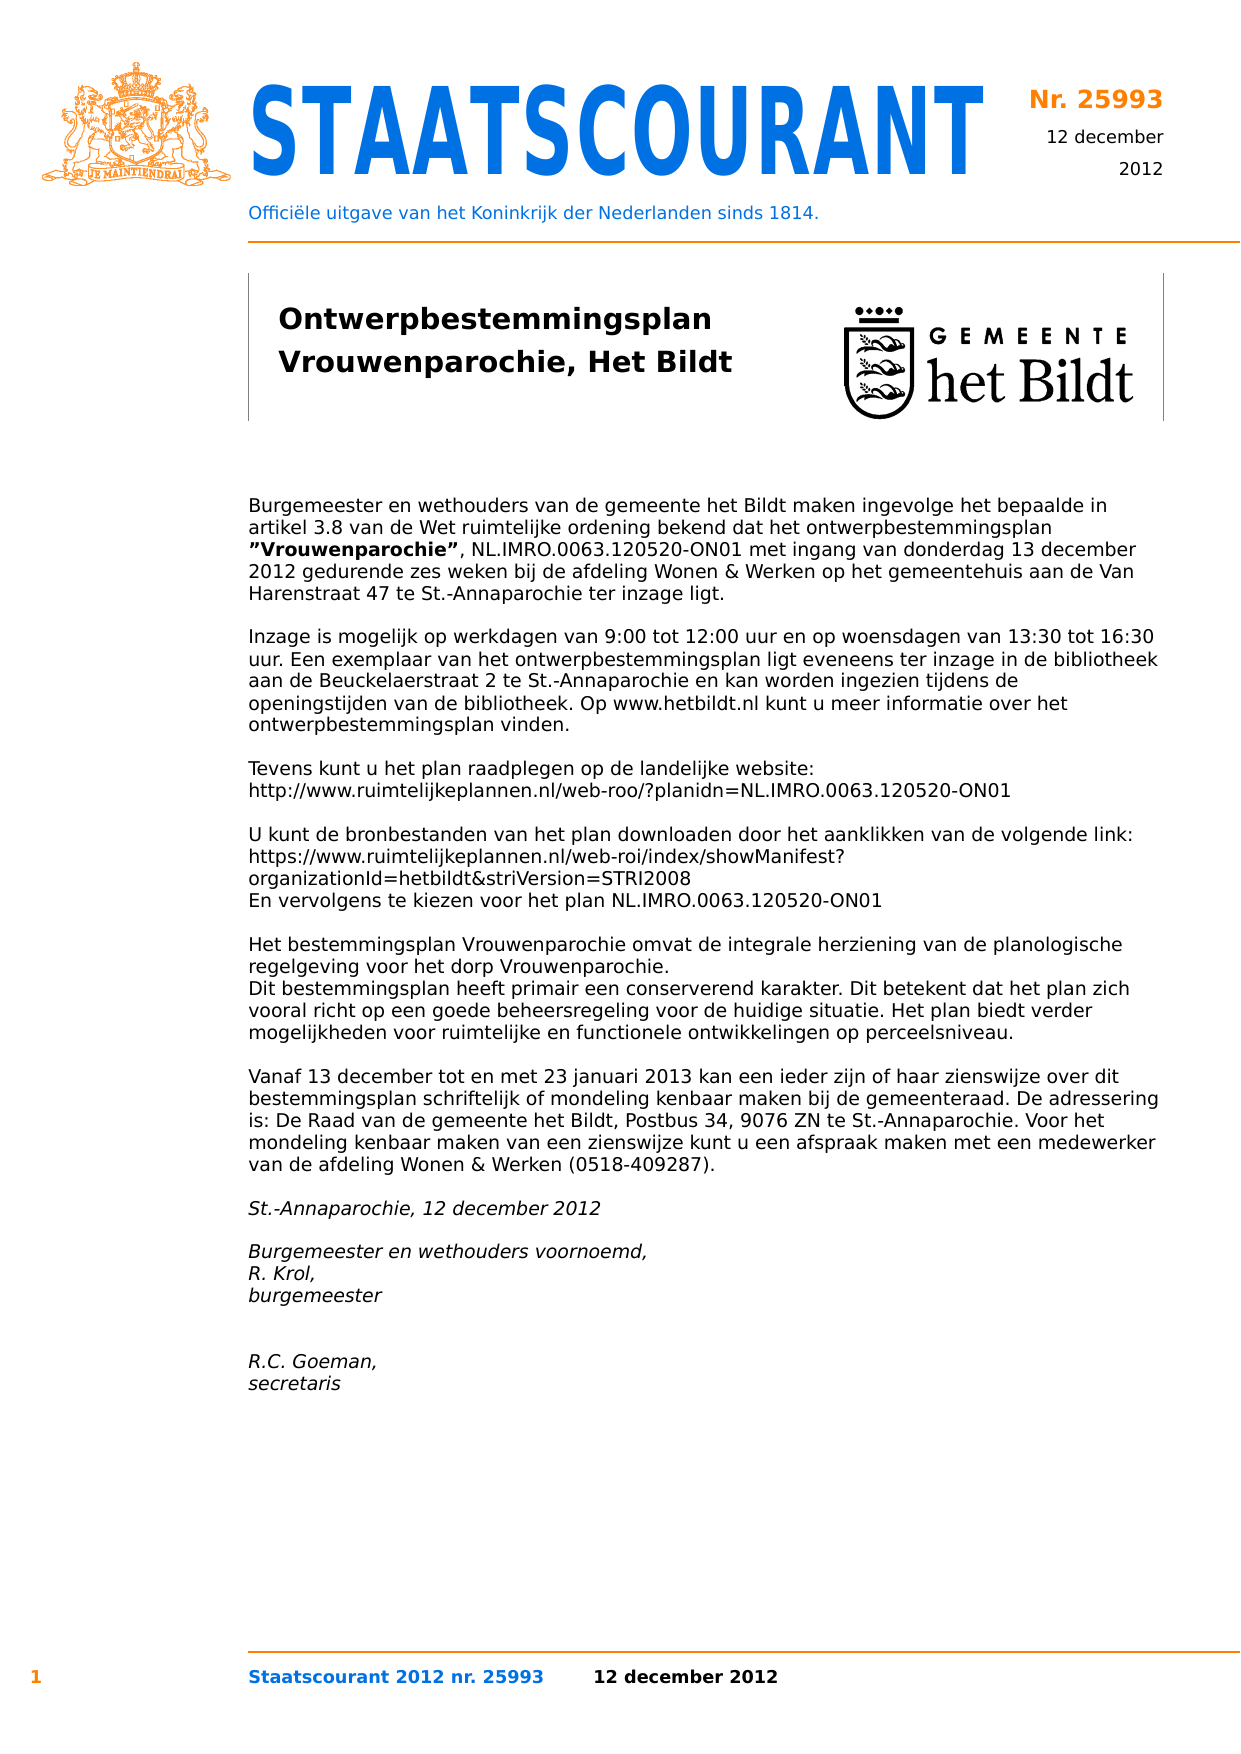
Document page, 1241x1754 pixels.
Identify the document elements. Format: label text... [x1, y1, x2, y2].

table_cell Officiële uitgave van het Koninkrijk der Nederlanden sinds 1814. [248, 203, 1240, 241]
table_header [25, 62, 248, 241]
table_header STAATSCOURANT [248, 62, 998, 203]
text R.C. Goeman, secretaris [248, 1329, 1163, 1395]
text St.-Annaparochie, 12 december 2012 [248, 1197, 1163, 1219]
text Vanaf 13 december tot en met 23 januari 2013 kan een ieder zijn of haar zienswijze over dit bestemmingsplan schriftelijk of mondeling kenbaar maken bij de gemeenteraad. De adressering is: De Raad van de gemeente het Bildt, Postbus 34, 9076 ZN te St.-Annaparochie. Voor het mondeling kenbaar maken van een zienswijze kunt u een afspraak maken met een medewerker van de afdeling Wonen & Werken (0518-409287). [248, 1066, 1163, 1176]
subtitle Ontwerpbestemmingsplan Vrouwenparochie, Het Bildt [249, 273, 1163, 421]
picture [844, 302, 1134, 421]
text Burgemeester en wethouders van de gemeente het Bildt maken ingevolge het bepaalde in artikel 3.8 van de Wet ruimtelijke ordening bekend dat het ontwerpbestemmingsplan ”Vrouwenparochie”, NL.IMRO.0063.120520-ON01 met ingang van donderdag 13 december 2012 gedurende zes weken bij de afdeling Wonen & Werken op het gemeentehuis aan de Van Harenstraat 47 te St.-Annaparochie ter inzage ligt. [248, 495, 1163, 604]
text Het bestemmingsplan Vrouwenparochie omvat de integrale herziening van de planologische regelgeving voor het dorp Vrouwenparochie. [248, 934, 1163, 978]
table_header Nr. 25993 [998, 62, 1240, 121]
table_cell 2012 [998, 153, 1240, 203]
text Dit bestemmingsplan heeft primair een conserverend karakter. Dit betekent dat het plan zich vooral richt op een goede beheersregeling voor de huidige situatie. Het plan biedt verder mogelijkheden voor ruimtelijke en functionele ontwikkelingen op perceelsniveau. [248, 978, 1163, 1044]
table_cell 12 december [998, 121, 1240, 153]
text En vervolgens te kiezen voor het plan NL.IMRO.0063.120520-ON01 [248, 890, 1163, 912]
text Inzage is mogelijk op werkdagen van 9:00 tot 12:00 uur en op woensdagen van 13:30 tot 16:30 uur. Een exemplaar van het ontwerpbestemmingsplan ligt eveneens ter inzage in de bibliotheek aan de Beuckelaerstraat 2 te St.-Annaparochie en kan worden ingezien tijdens de openingstijden van de bibliotheek. Op www.hetbildt.nl kunt u meer informatie over het ontwerpbestemmingsplan vinden. [248, 626, 1163, 736]
text Burgemeester en wethouders voornoemd, R. Krol, burgemeester [248, 1241, 1163, 1307]
text Tevens kunt u het plan raadplegen op de landelijke website: http://www.ruimtelijkeplannen.nl/web-roo/?planidn=NL.IMRO.0063.120520-ON01 [248, 758, 1163, 802]
picture [41, 62, 231, 186]
text U kunt de bronbestanden van het plan downloaden door het aanklikken van de volgende link: https://www.ruimtelijkeplannen.nl/web-roi/index/showManifest?organizationId=hetbildt&striVersion=STRI2008 [248, 824, 1163, 890]
